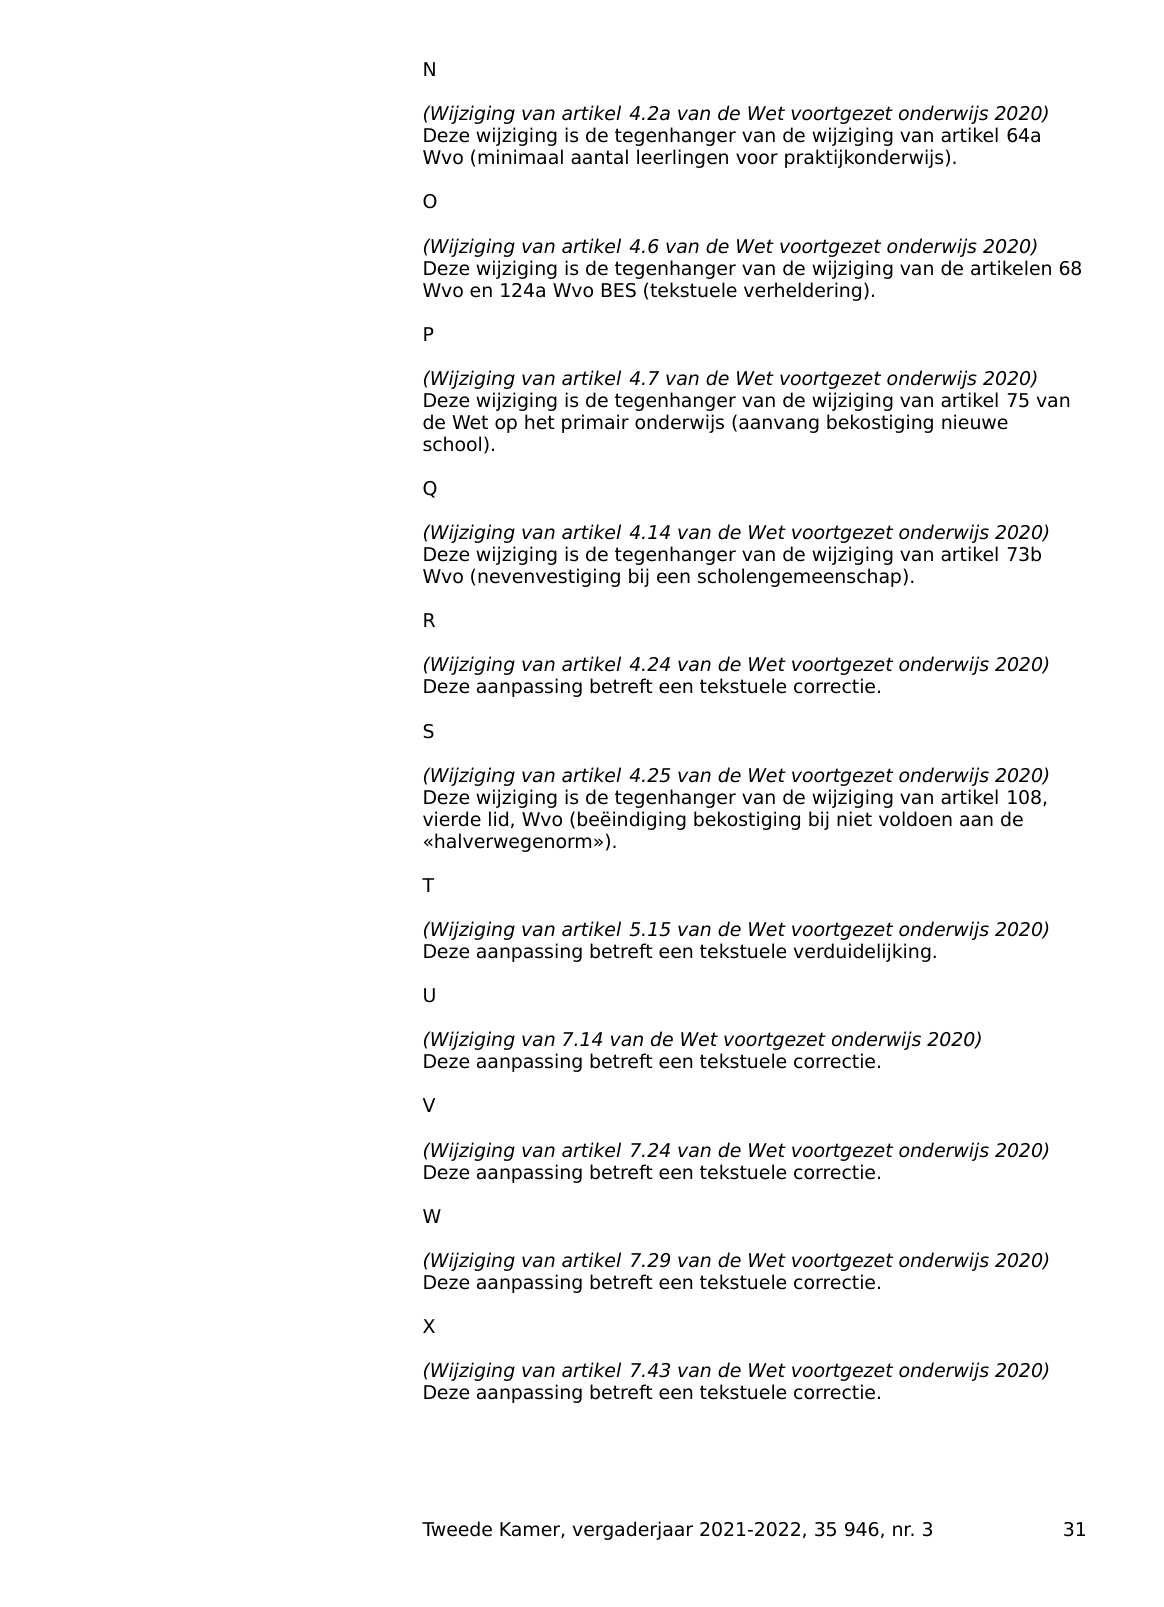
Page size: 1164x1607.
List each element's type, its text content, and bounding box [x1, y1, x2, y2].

subtitle S [422, 721, 1087, 742]
text Deze aanpassing betreft een tekstuele correctie. [422, 1051, 1087, 1073]
text Deze aanpassing betreft een tekstuele correctie. [422, 1382, 1087, 1404]
subtitle (Wijziging van artikel 4.24 van de Wet voortgezet onderwijs 2020) [422, 654, 1087, 676]
subtitle (Wijziging van artikel 5.15 van de Wet voortgezet onderwijs 2020) [422, 919, 1087, 941]
subtitle (Wijziging van artikel 4.7 van de Wet voortgezet onderwijs 2020) [422, 368, 1087, 390]
subtitle (Wijziging van artikel 4.6 van de Wet voortgezet onderwijs 2020) [422, 236, 1087, 257]
subtitle (Wijziging van artikel 7.24 van de Wet voortgezet onderwijs 2020) [422, 1139, 1087, 1162]
subtitle V [422, 1095, 1087, 1117]
text Deze wijziging is de tegenhanger van de wijziging van artikel 73b Wvo (nevenvestiging bij een scholengemeenschap). [422, 544, 1087, 588]
subtitle N [422, 59, 1087, 81]
subtitle Q [422, 478, 1087, 500]
subtitle O [422, 191, 1087, 213]
subtitle (Wijziging van artikel 4.2a van de Wet voortgezet onderwijs 2020) [422, 103, 1087, 125]
subtitle (Wijziging van artikel 4.14 van de Wet voortgezet onderwijs 2020) [422, 522, 1087, 544]
subtitle (Wijziging van 7.14 van de Wet voortgezet onderwijs 2020) [422, 1029, 1087, 1051]
text Deze wijziging is de tegenhanger van de wijziging van de artikelen 68 Wvo en 124a Wvo BES (tekstuele verheldering). [422, 257, 1087, 301]
subtitle R [422, 610, 1087, 632]
text Deze aanpassing betreft een tekstuele verduidelijking. [422, 941, 1087, 963]
subtitle (Wijziging van artikel 4.25 van de Wet voortgezet onderwijs 2020) [422, 765, 1087, 787]
subtitle T [422, 875, 1087, 897]
text Deze wijziging is de tegenhanger van de wijziging van artikel 108, vierde lid, Wvo (beëindiging bekostiging bij niet voldoen aan de «halverwegenorm»). [422, 787, 1087, 853]
subtitle W [422, 1206, 1087, 1228]
text Deze wijziging is de tegenhanger van de wijziging van artikel 64a Wvo (minimaal aantal leerlingen voor praktijkonderwijs). [422, 125, 1087, 169]
text Deze wijziging is de tegenhanger van de wijziging van artikel 75 van de Wet op het primair onderwijs (aanvang bekostiging nieuwe school). [422, 390, 1087, 456]
text Deze aanpassing betreft een tekstuele correctie. [422, 676, 1087, 698]
subtitle (Wijziging van artikel 7.29 van de Wet voortgezet onderwijs 2020) [422, 1250, 1087, 1272]
subtitle U [422, 985, 1087, 1007]
subtitle (Wijziging van artikel 7.43 van de Wet voortgezet onderwijs 2020) [422, 1360, 1087, 1382]
subtitle X [422, 1316, 1087, 1338]
text Deze aanpassing betreft een tekstuele correctie. [422, 1272, 1087, 1294]
subtitle P [422, 324, 1087, 346]
text Deze aanpassing betreft een tekstuele correctie. [422, 1162, 1087, 1183]
